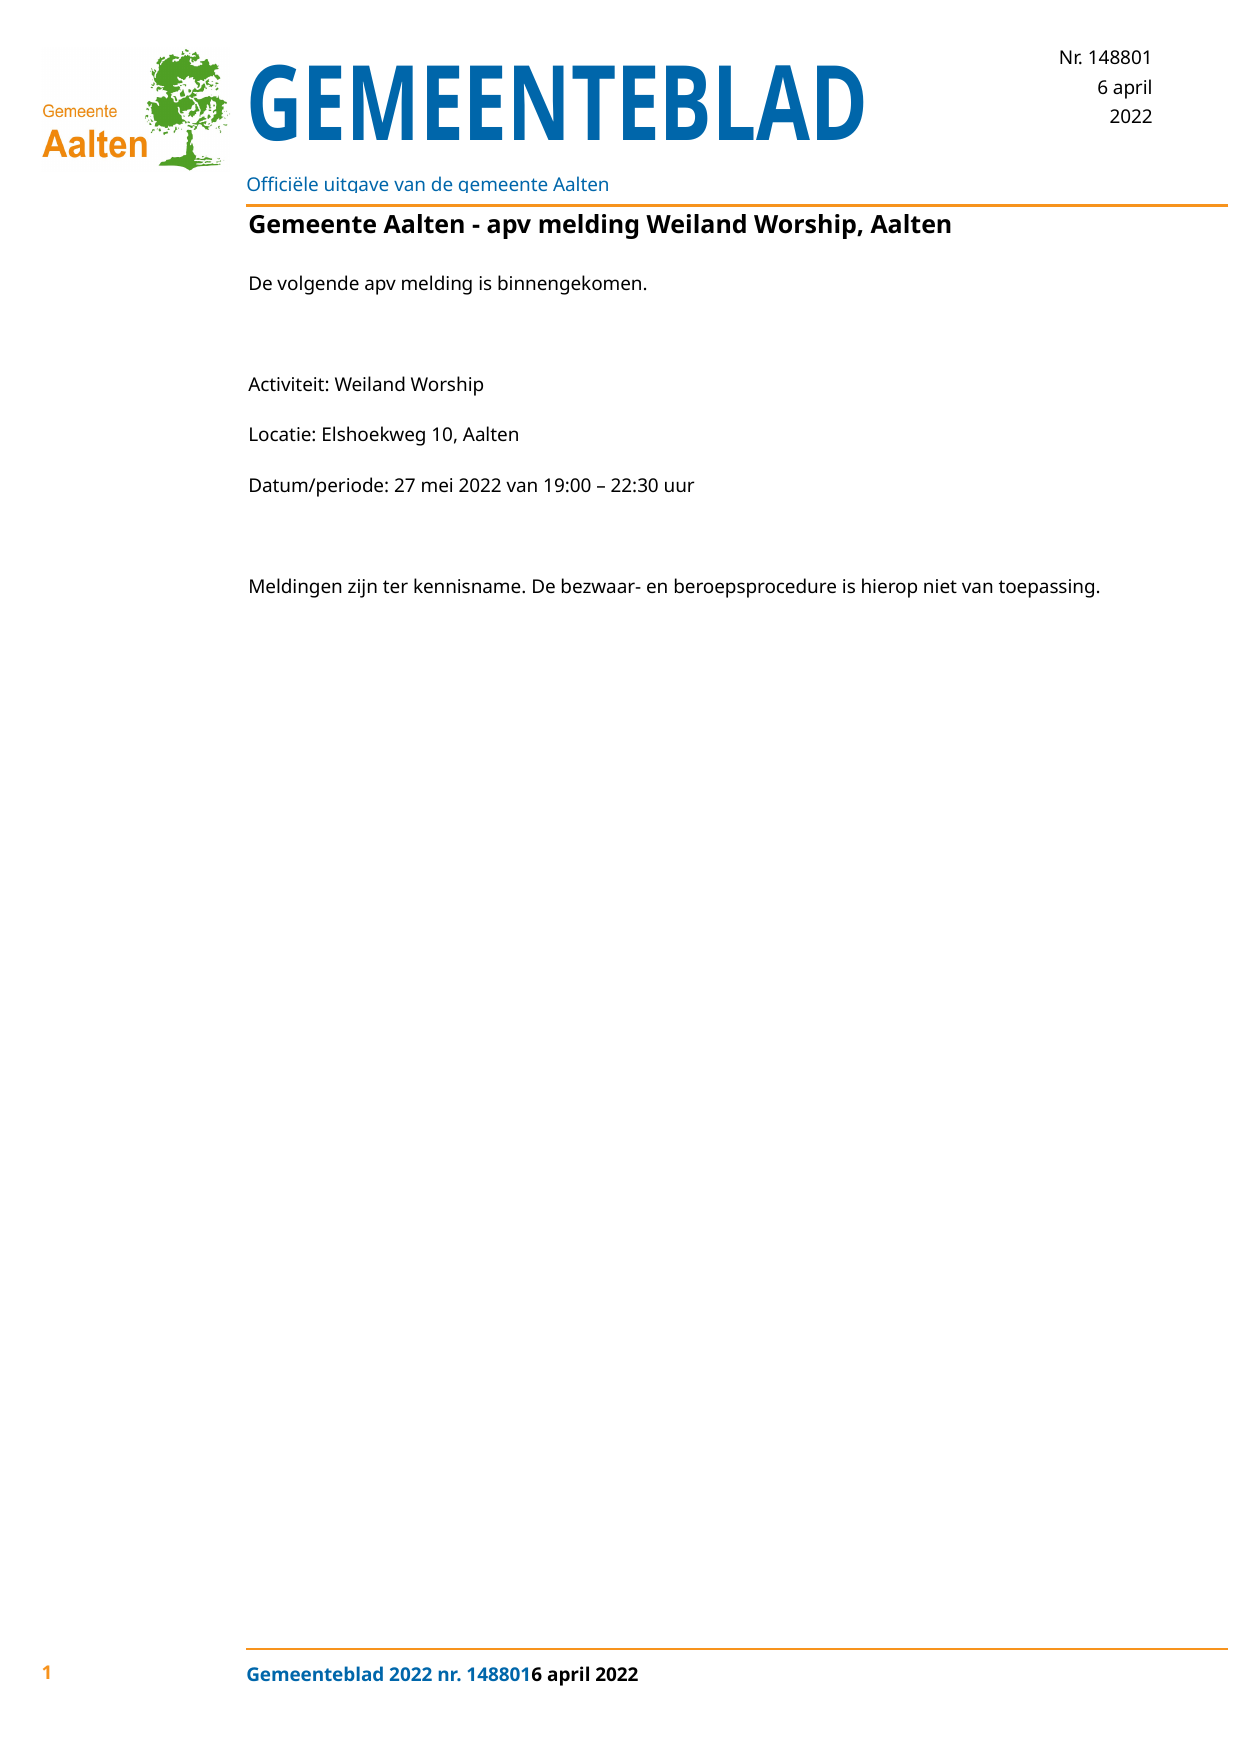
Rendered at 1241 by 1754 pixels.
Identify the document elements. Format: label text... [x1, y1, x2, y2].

text Activiteit: Weiland Worship [248, 371, 1152, 397]
text Meldingen zijn ter kennisname. De bezwaar- en beroepsprocedure is hierop niet van toepassing. [248, 573, 1152, 598]
picture [41, 47, 231, 172]
text Gemeente Aalten - apv melding Weiland Worship, Aalten [248, 207, 1152, 241]
text Locatie: Elshoekweg 10, Aalten [248, 422, 1152, 447]
text De volgende apv melding is binnengekomen. [248, 270, 1152, 296]
text Datum/periode: 27 mei 2022 van 19:00 – 22:30 uur [248, 472, 1152, 498]
